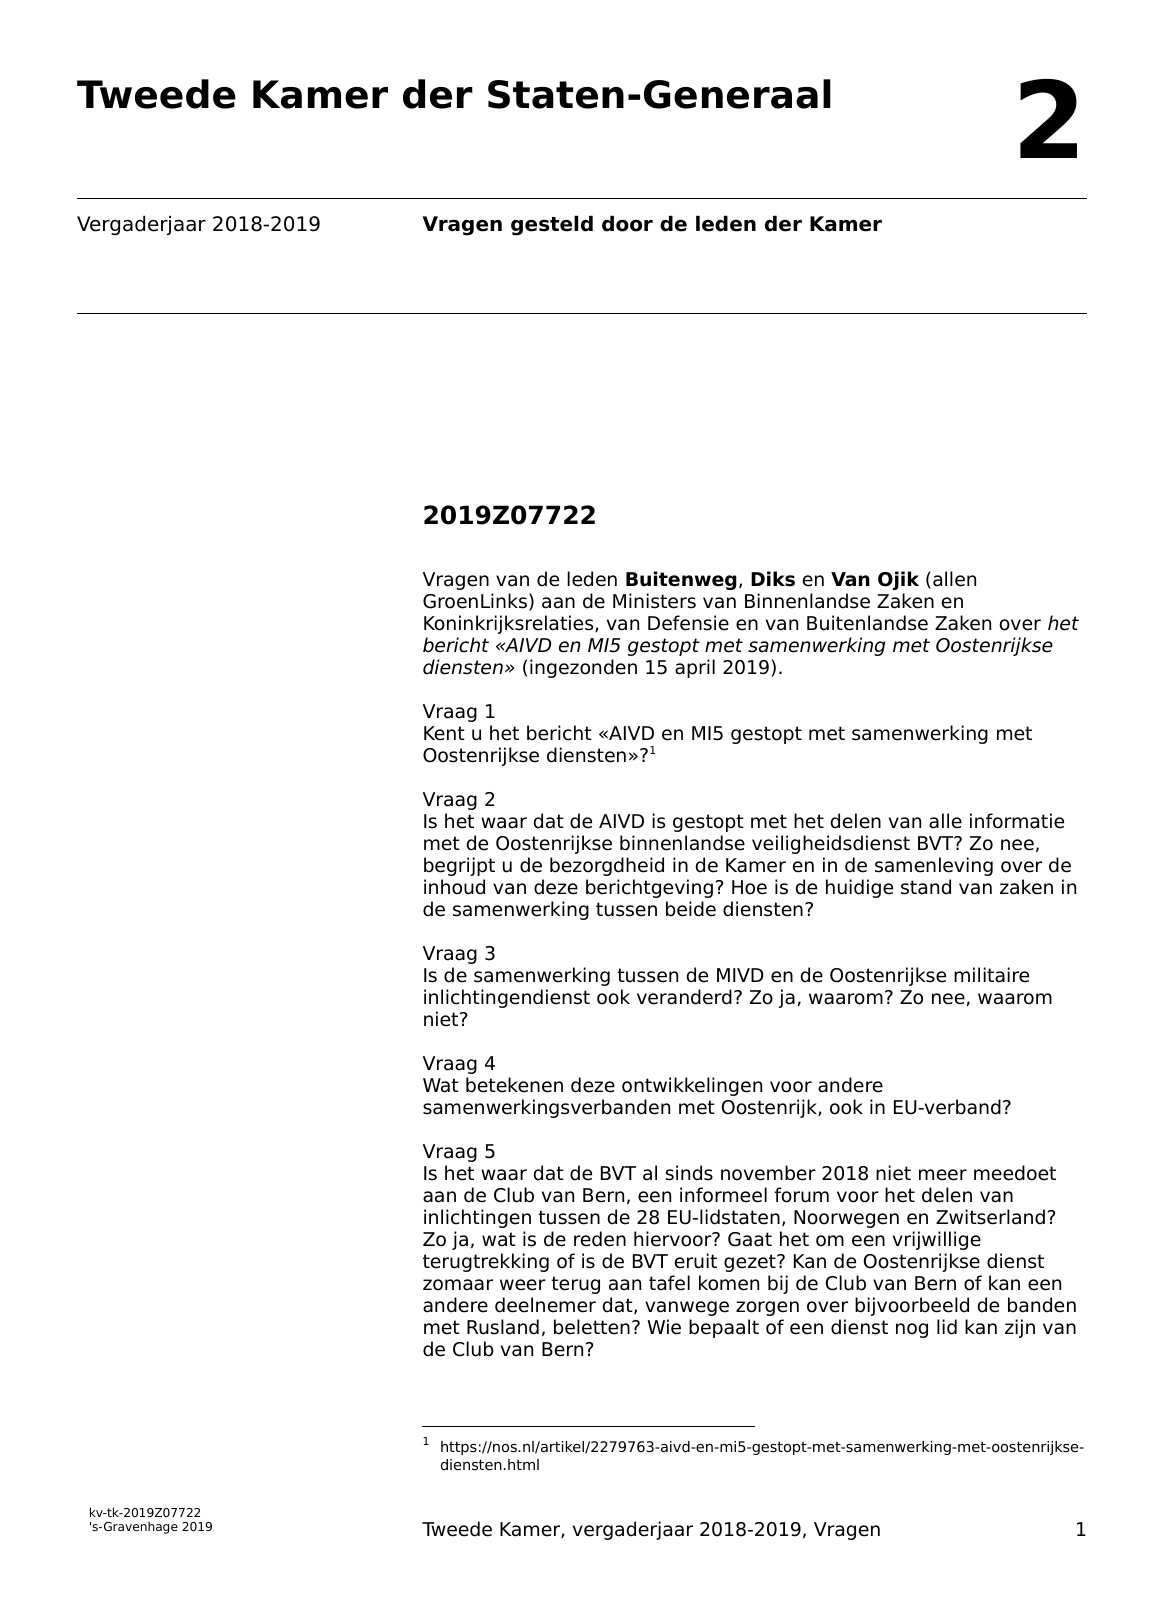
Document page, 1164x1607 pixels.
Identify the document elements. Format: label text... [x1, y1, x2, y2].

text Kent u het bericht «AIVD en MI5 gestopt met samenwerking met Oostenrijkse diensten»? [422, 723, 1087, 767]
text kv-tk-2019Z07722 [88, 1506, 323, 1520]
text Vraag 2 [422, 789, 1087, 811]
text https://nos.nl/artikel/2279763-aivd-en-mi5-gestopt-met-samenwerking-met-oostenrijkse-diensten.html [422, 1435, 1087, 1474]
table_header 2 [886, 59, 1087, 198]
text Wat betekenen deze ontwikkelingen voor andere samenwerkingsverbanden met Oostenrijk, ook in EU-verband? [422, 1075, 1087, 1119]
text Vraag 1 [422, 701, 1087, 723]
text 's-Gravenhage 2019 [88, 1520, 323, 1534]
text Vraag 4 [422, 1053, 1087, 1075]
text Is het waar dat de AIVD is gestopt met het delen van alle informatie met de Oostenrijkse binnenlandse veiligheidsdienst BVT? Zo nee, begrijpt u de bezorgdheid in de Kamer en in de samenleving over de inhoud van deze berichtgeving? Hoe is de huidige stand van zaken in de samenwerking tussen beide diensten? [422, 811, 1087, 921]
text Vraag 3 [422, 943, 1087, 965]
text Vraag 5 [422, 1141, 1087, 1163]
text Is het waar dat de BVT al sinds november 2018 niet meer meedoet aan de Club van Bern, een informeel forum voor het delen van inlichtingen tussen de 28 EU-lidstaten, Noorwegen en Zwitserland? Zo ja, wat is de reden hiervoor? Gaat het om een vrijwillige terugtrekking of is de BVT eruit gezet? Kan de Oostenrijkse dienst zomaar weer terug aan tafel komen bij de Club van Bern of kan een andere deelnemer dat, vanwege zorgen over bijvoorbeeld de banden met Rusland, beletten? Wie bepaalt of een dienst nog lid kan zijn van de Club van Bern? [422, 1163, 1087, 1361]
text Vragen van de leden Buitenweg, Diks en Van Ojik (allen GroenLinks) aan de Ministers van Binnenlandse Zaken en Koninkrijksrelaties, van Defensie en van Buitenlandse Zaken over het bericht «AIVD en MI5 gestopt met samenwerking met Oostenrijkse diensten» (ingezonden 15 april 2019). [422, 569, 1087, 679]
text Is de samenwerking tussen de MIVD en de Oostenrijkse militaire inlichtingendienst ook veranderd? Zo ja, waarom? Zo nee, waarom niet? [422, 965, 1087, 1031]
table_cell Vragen gesteld door de leden der Kamer [422, 199, 1087, 313]
text 2019Z07722 [422, 501, 1087, 531]
table_header Tweede Kamer der Staten-Generaal [77, 59, 886, 198]
table_cell Vergaderjaar 2018-2019 [77, 199, 422, 313]
